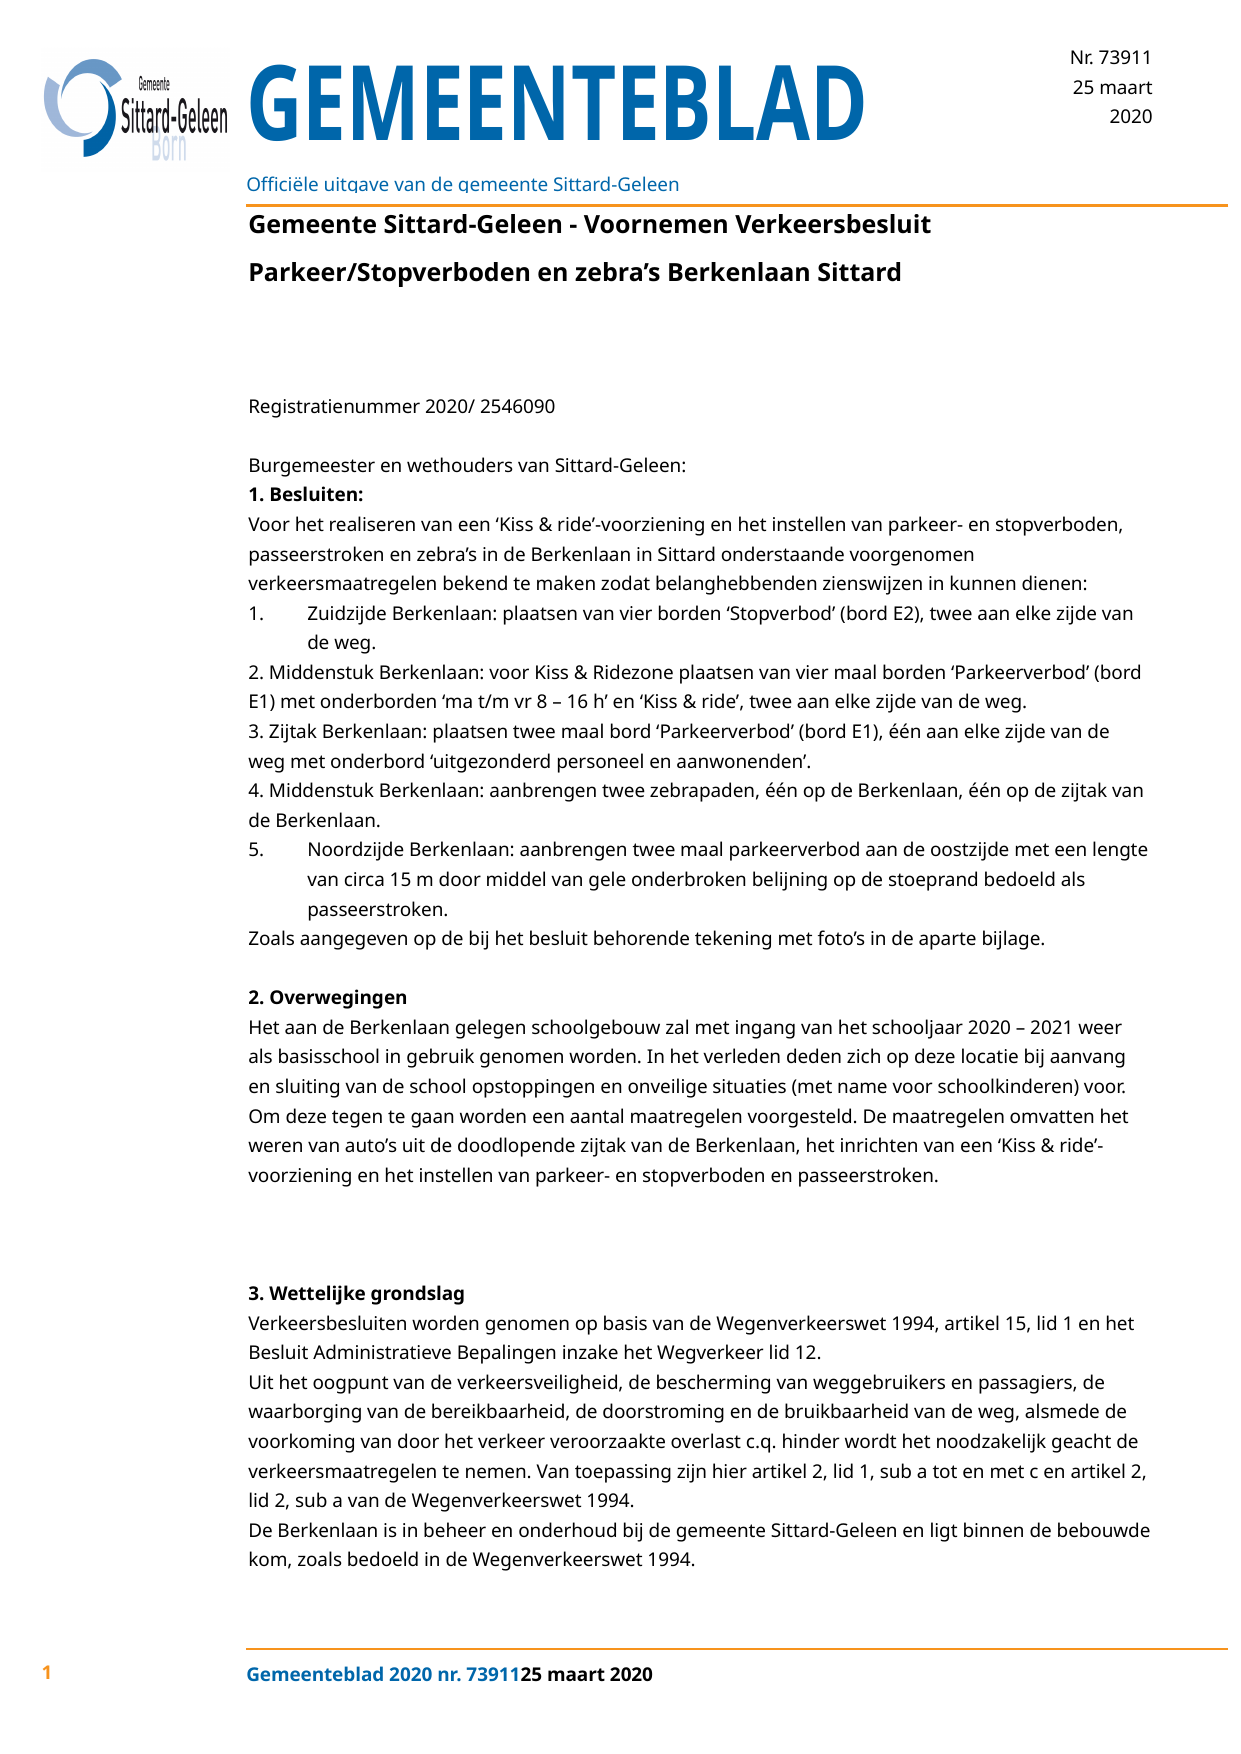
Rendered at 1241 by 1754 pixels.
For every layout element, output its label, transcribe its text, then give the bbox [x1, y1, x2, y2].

text Het aan de Berkenlaan gelegen schoolgebouw zal met ingang van het schooljaar 2020 – 2021 weer als basisschool in gebruik genomen worden. In het verleden deden zich op deze locatie bij aanvang en sluiting van de school opstoppingen en onveilige situaties (met name voor schoolkinderen) voor. Om deze tegen te gaan worden een aantal maatregelen voorgesteld. De maatregelen omvatten het weren van auto’s uit de doodlopende zijtak van de Berkenlaan, het inrichten van een ‘Kiss & ride’-voorziening en het instellen van parkeer- en stopverboden en passeerstroken. [248, 1014, 1152, 1188]
list Noordzijde Berkenlaan: aanbrengen twee maal parkeerverbod aan de oostzijde met een lengte van circa 15 m door middel van gele onderbroken belijning op de stoeprand bedoeld als passeerstroken. [248, 837, 1152, 922]
picture [41, 47, 231, 172]
text De Berkenlaan is in beheer en onderhoud bij de gemeente Sittard-Geleen en ligt binnen de bebouwde kom, zoals bedoeld in de Wegenverkeerswet 1994. [248, 1517, 1152, 1572]
text Uit het oogpunt van de verkeersveiligheid, de bescherming van weggebruikers en passagiers, de waarborging van de bereikbaarheid, de doorstroming en de bruikbaarheid van de weg, alsmede de voorkoming van door het verkeer veroorzaakte overlast c.q. hinder wordt het noodzakelijk geacht de verkeersmaatregelen te nemen. Van toepassing zijn hier artikel 2, lid 1, sub a tot en met c en artikel 2, lid 2, sub a van de Wegenverkeerswet 1994. [248, 1369, 1152, 1513]
text 3. Zijtak Berkenlaan: plaatsen twee maal bord ‘Parkeerverbod’ (bord E1), één aan elke zijde van de weg met onderbord ‘uitgezonderd personeel en aanwonenden’. [248, 718, 1152, 774]
text 2. Middenstuk Berkenlaan: voor Kiss & Ridezone plaatsen van vier maal borden ‘Parkeerverbod’ (bord E1) met onderborden ‘ma t/m vr 8 – 16 h’ en ‘Kiss & ride’, twee aan elke zijde van de weg. [248, 659, 1152, 714]
text 3. Wettelijke grondslag [248, 1280, 1152, 1306]
text Voor het realiseren van een ‘Kiss & ride’-voorziening en het instellen van parkeer- en stopverboden, passeerstroken en zebra’s in de Berkenlaan in Sittard onderstaande voorgenomen verkeersmaatregelen bekend te maken zodat belanghebbenden zienswijzen in kunnen dienen: [248, 511, 1152, 596]
text Burgemeester en wethouders van Sittard-Geleen: [248, 452, 1152, 478]
text Verkeersbesluiten worden genomen op basis van de Wegenverkeerswet 1994, artikel 15, lid 1 en het Besluit Administratieve Bepalingen inzake het Wegverkeer lid 12. [248, 1310, 1152, 1365]
text 4. Middenstuk Berkenlaan: aanbrengen twee zebrapaden, één op de Berkenlaan, één op de zijtak van de Berkenlaan. [248, 777, 1152, 833]
text Registratienummer 2020/ 2546090 [248, 393, 1152, 419]
text 2. Overwegingen [248, 984, 1152, 1010]
text Gemeente Sittard-Geleen - Voornemen Verkeersbesluit Parkeer/Stopverboden en zebra’s Berkenlaan Sittard [248, 207, 1152, 288]
text 1. Besluiten: [248, 482, 1152, 507]
text Zoals aangegeven op de bij het besluit behorende tekening met foto’s in de aparte bijlage. [248, 925, 1152, 951]
list Zuidzijde Berkenlaan: plaatsen van vier borden ‘Stopverbod’ (bord E2), twee aan elke zijde van de weg. [248, 600, 1152, 655]
